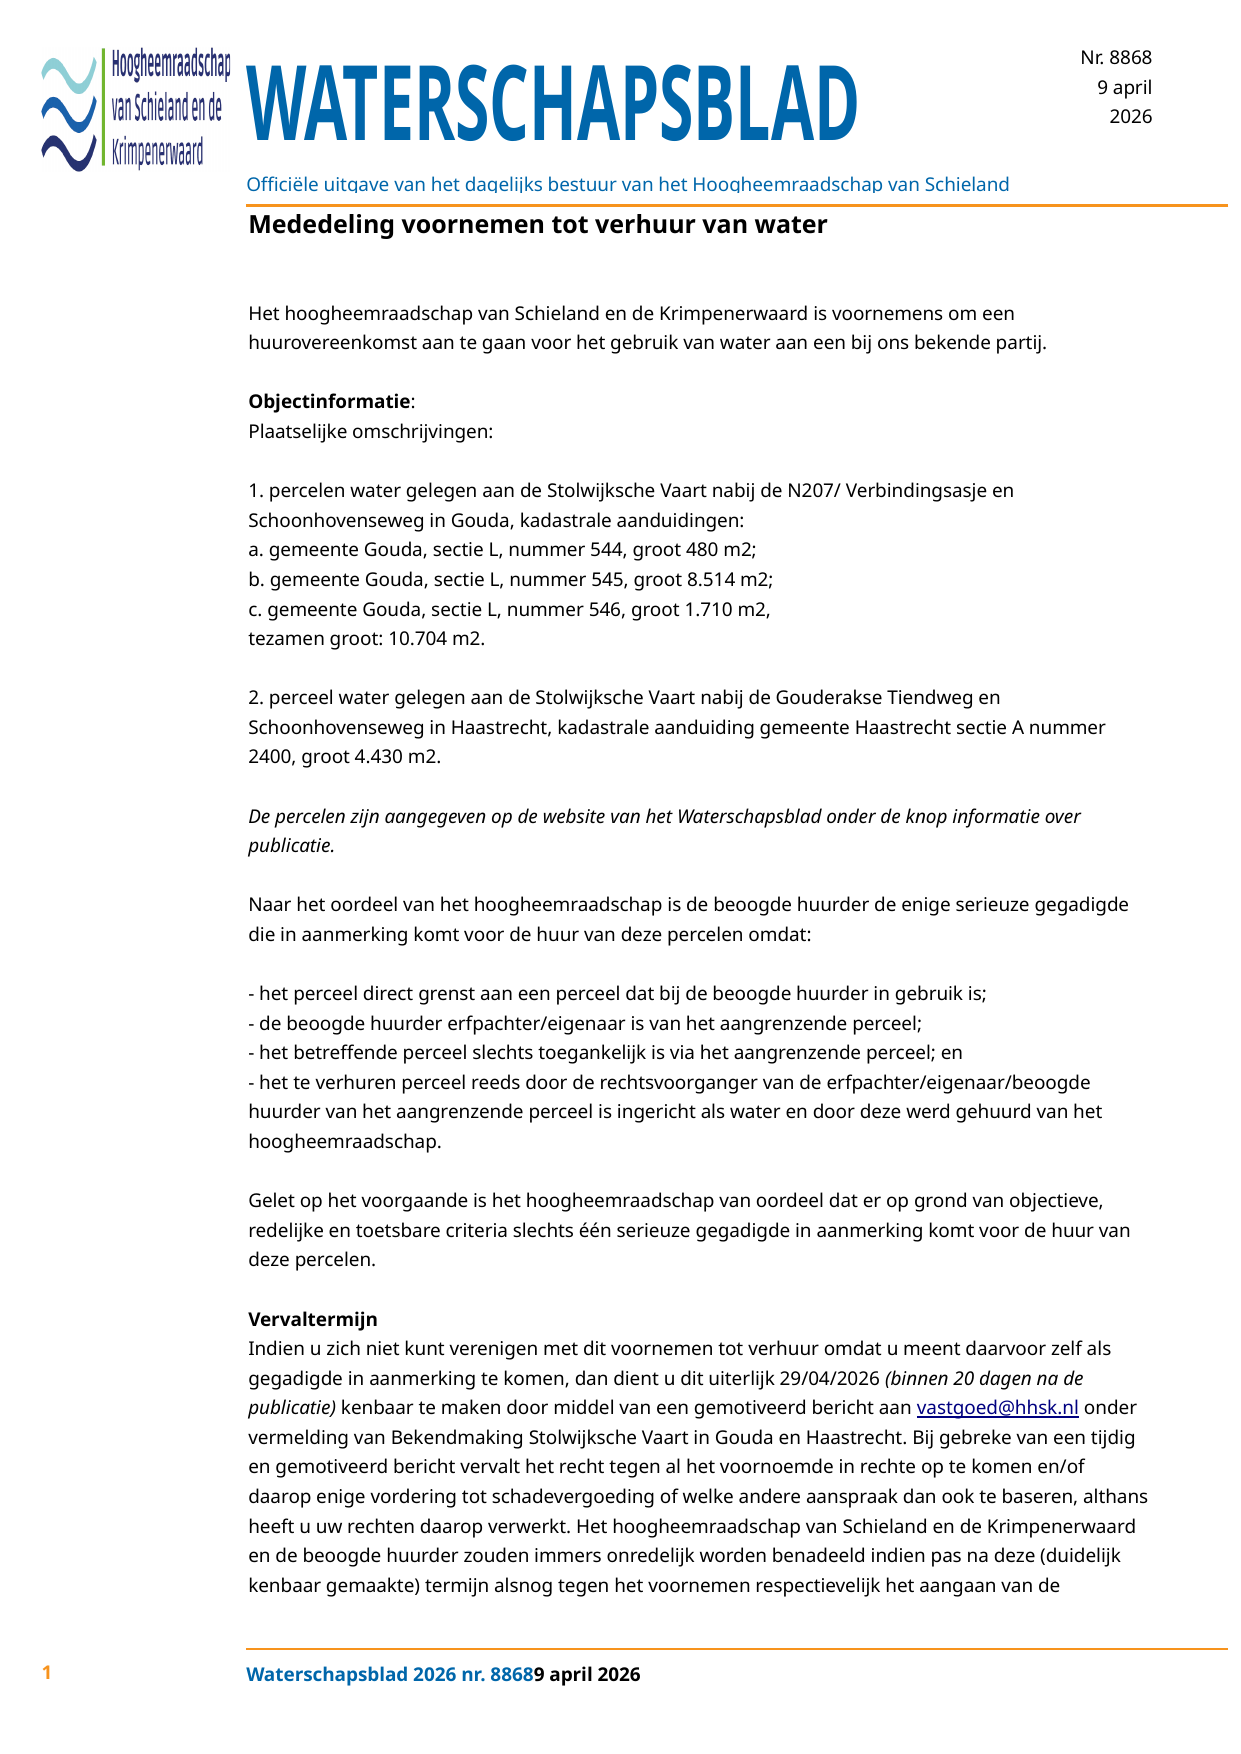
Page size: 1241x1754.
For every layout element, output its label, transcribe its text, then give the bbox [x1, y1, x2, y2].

text Indien u zich niet kunt verenigen met dit voornemen tot verhuur omdat u meent daarvoor zelf als gegadigde in aanmerking te komen, dan dient u dit uiterlijk 29/04/2026 (binnen 20 dagen na de publicatie) kenbaar te maken door middel van een gemotiveerd bericht aan vastgoed@hhsk.nl onder vermelding van Bekendmaking Stolwijksche Vaart in Gouda en Haastrecht. Bij gebreke van een tijdig en gemotiveerd bericht vervalt het recht tegen al het voornoemde in rechte op te komen en/of daarop enige vordering tot schadevergoeding of welke andere aanspraak dan ook te baseren, althans heeft u uw rechten daarop verwerkt. Het hoogheemraadschap van Schieland en de Krimpenerwaard en de beoogde huurder zouden immers onredelijk worden benadeeld indien pas na deze (duidelijk kenbaar gemaakte) termijn alsnog tegen het voornemen respectievelijk het aangaan van de [248, 1335, 1152, 1598]
text Mededeling voornemen tot verhuur van water [248, 207, 1152, 241]
text b. gemeente Gouda, sectie L, nummer 545, groot 8.514 m2; [248, 566, 1152, 592]
text - het betreffende perceel slechts toegankelijk is via het aangrenzende perceel; en [248, 1039, 1152, 1065]
text 1. percelen water gelegen aan de Stolwijksche Vaart nabij de N207/ Verbindingsasje en Schoonhovenseweg in Gouda, kadastrale aanduidingen: [248, 477, 1152, 533]
text tezamen groot: 10.704 m2. [248, 625, 1152, 651]
text De percelen zijn aangegeven op de website van het Waterschapsblad onder de knop informatie over publicatie. [248, 803, 1152, 858]
picture [41, 47, 231, 172]
text Objectinformatie: [248, 389, 1152, 414]
text Naar het oordeel van het hoogheemraadschap is de beoogde huurder de enige serieuze gegadigde die in aanmerking komt voor de huur van deze percelen omdat: [248, 892, 1152, 947]
text - de beoogde huurder erfpachter/eigenaar is van het aangrenzende perceel; [248, 1010, 1152, 1036]
text Het hoogheemraadschap van Schieland en de Krimpenerwaard is voornemens om een huurovereenkomst aan te gaan voor het gebruik van water aan een bij ons bekende partij. [248, 300, 1152, 355]
text - het te verhuren perceel reeds door de rechtsvoorganger van de erfpachter/eigenaar/beoogde huurder van het aangrenzende perceel is ingericht als water en door deze werd gehuurd van het hoogheemraadschap. [248, 1069, 1152, 1154]
text Vervaltermijn [248, 1306, 1152, 1331]
text 2. perceel water gelegen aan de Stolwijksche Vaart nabij de Gouderakse Tiendweg en Schoonhovenseweg in Haastrecht, kadastrale aanduiding gemeente Haastrecht sectie A nummer 2400, groot 4.430 m2. [248, 684, 1152, 769]
text c. gemeente Gouda, sectie L, nummer 546, groot 1.710 m2, [248, 596, 1152, 621]
text Plaatselijke omschrijvingen: [248, 418, 1152, 444]
text Gelet op het voorgaande is het hoogheemraadschap van oordeel dat er op grond van objectieve, redelijke en toetsbare criteria slechts één serieuze gegadigde in aanmerking komt voor de huur van deze percelen. [248, 1187, 1152, 1272]
text a. gemeente Gouda, sectie L, nummer 544, groot 480 m2; [248, 537, 1152, 562]
text - het perceel direct grenst aan een perceel dat bij de beoogde huurder in gebruik is; [248, 980, 1152, 1006]
